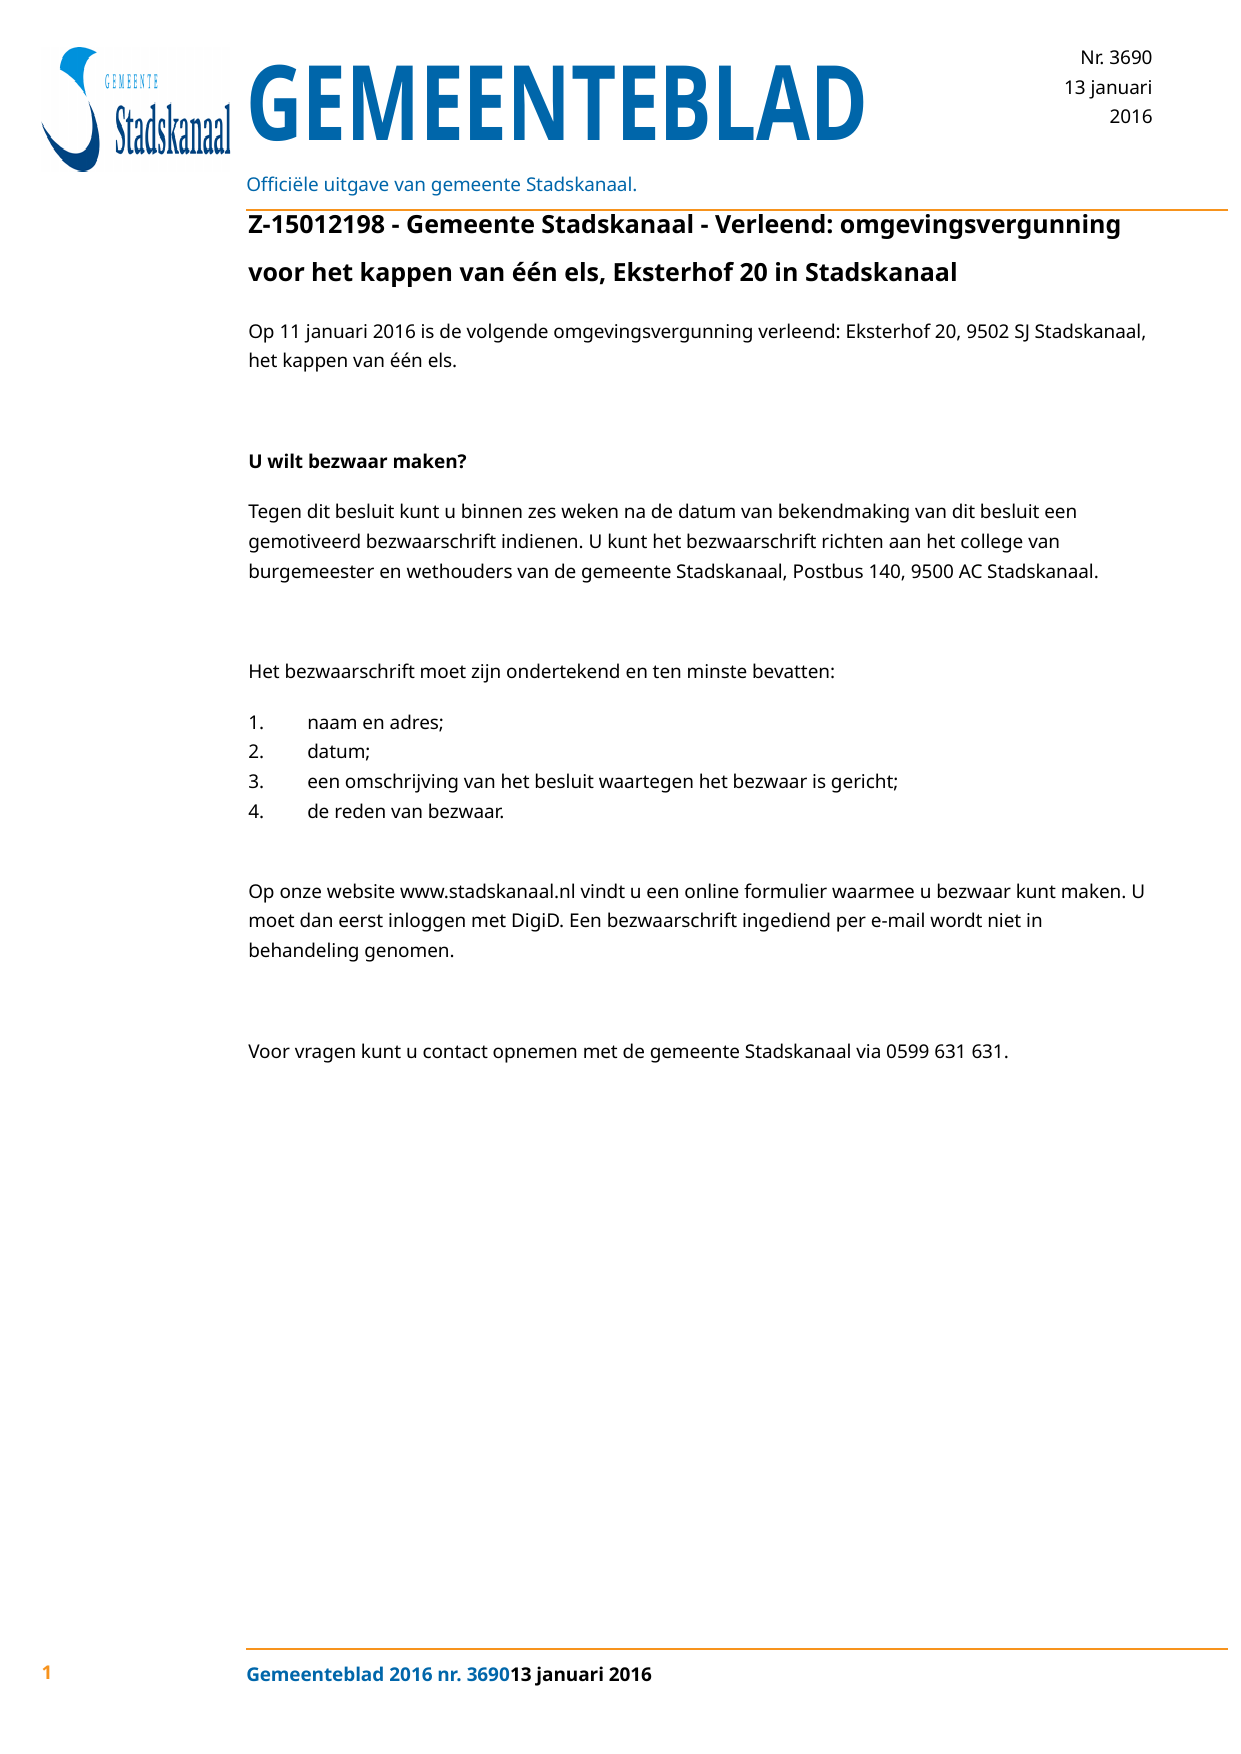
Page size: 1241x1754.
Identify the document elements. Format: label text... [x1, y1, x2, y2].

list naam en adres; [248, 709, 1152, 735]
picture [41, 47, 231, 172]
list de reden van bezwaar. [248, 798, 1152, 824]
text Tegen dit besluit kunt u binnen zes weken na de datum van bekendmaking van dit besluit een gemotiveerd bezwaarschrift indienen. U kunt het bezwaarschrift richten aan het college van burgemeester en wethouders van de gemeente Stadskanaal, Postbus 140, 9500 AC Stadskanaal. [248, 499, 1152, 584]
list een omschrijving van het besluit waartegen het bezwaar is gericht; [248, 768, 1152, 794]
text Het bezwaarschrift moet zijn ondertekend en ten minste bevatten: [248, 659, 1152, 684]
text U wilt bezwaar maken? [248, 448, 1152, 474]
text Op 11 januari 2016 is de volgende omgevingsvergunning verleend: Eksterhof 20, 9502 SJ Stadskanaal, het kappen van één els. [248, 318, 1152, 373]
text Z-15012198 - Gemeente Stadskanaal - Verleend: omgevingsvergunning voor het kappen van één els, Eksterhof 20 in Stadskanaal [248, 211, 1152, 288]
text Op onze website www.stadskanaal.nl vindt u een online formulier waarmee u bezwaar kunt maken. U moet dan eerst inloggen met DigiD. Een bezwaarschrift ingediend per e-mail wordt niet in behandeling genomen. [248, 878, 1152, 963]
text Voor vragen kunt u contact opnemen met de gemeente Stadskanaal via 0599 631 631. [248, 1038, 1152, 1064]
list datum; [248, 739, 1152, 764]
